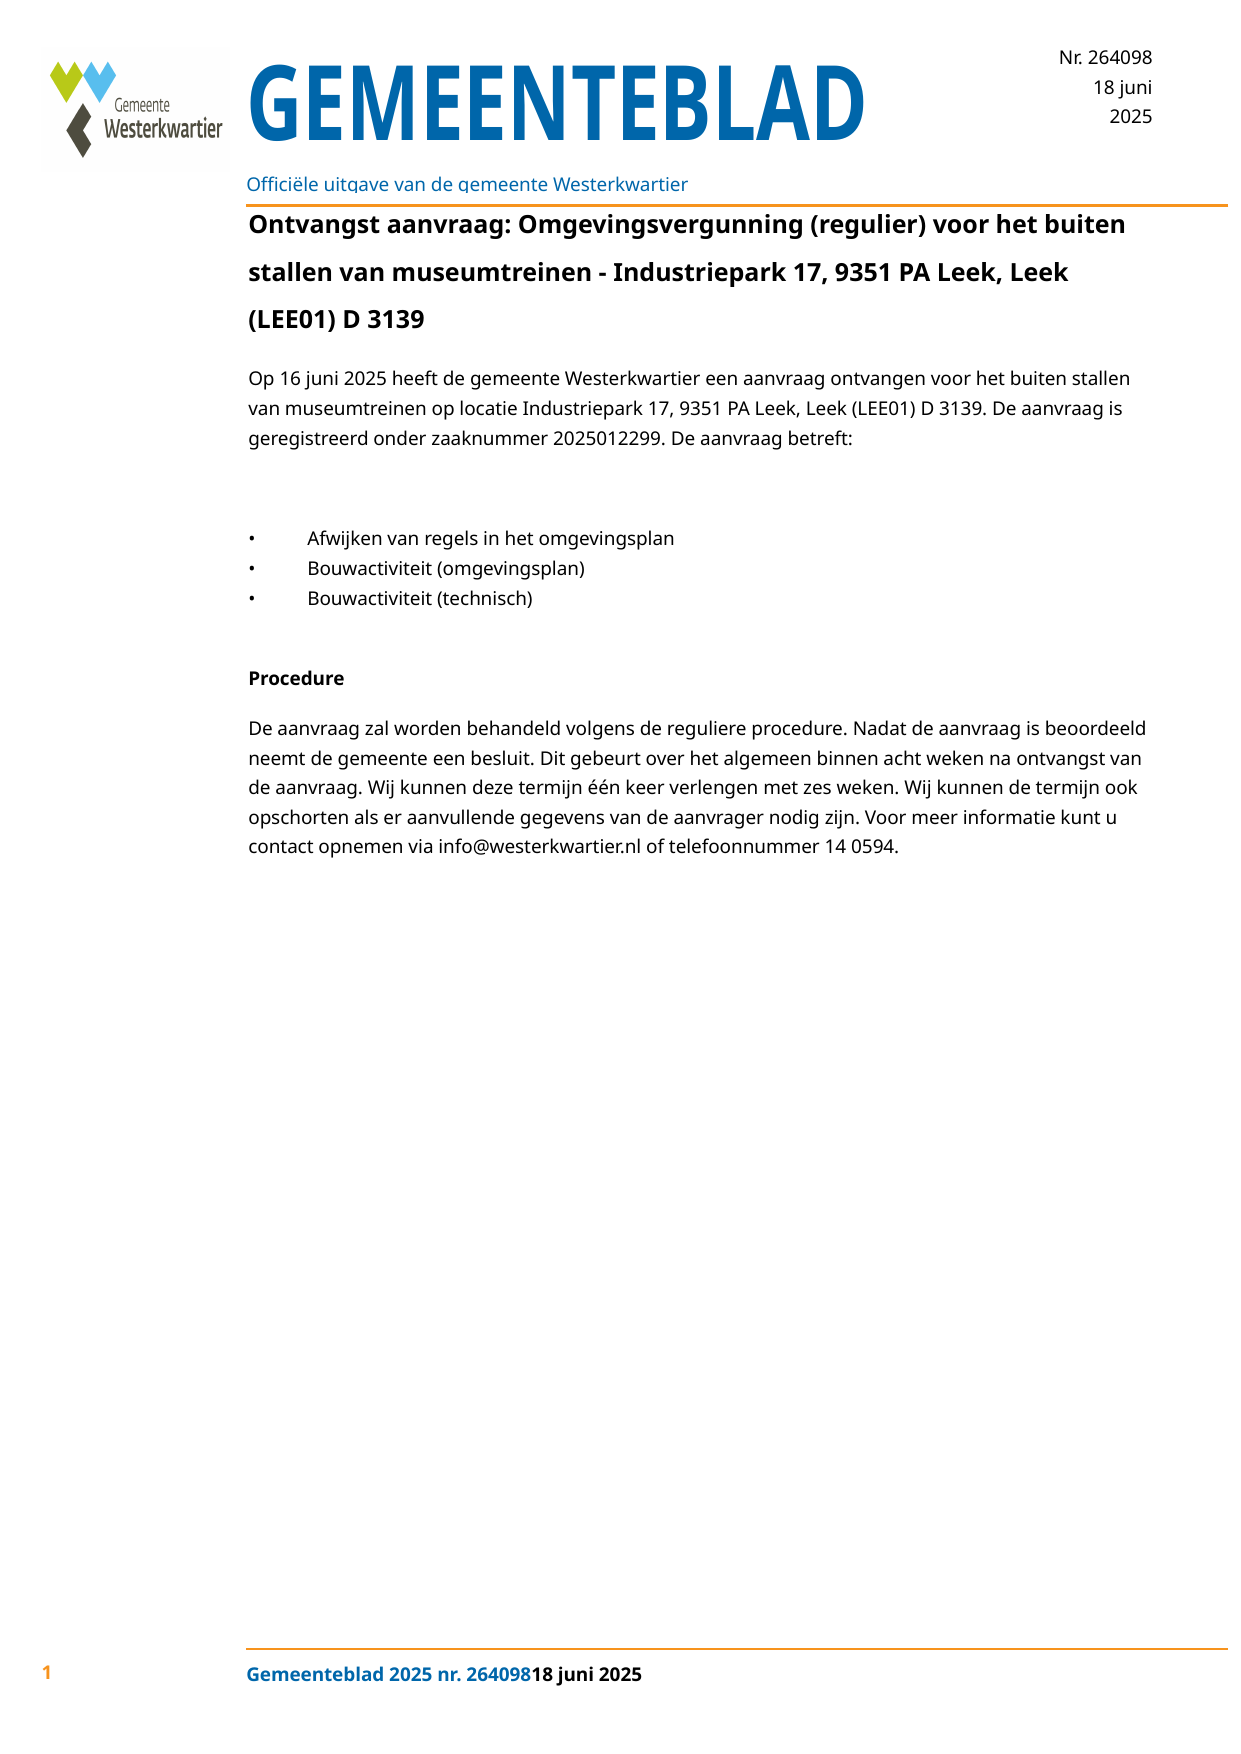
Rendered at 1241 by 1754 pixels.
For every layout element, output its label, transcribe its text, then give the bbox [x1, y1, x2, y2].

list Bouwactiviteit (technisch) [248, 585, 1152, 610]
list Afwijken van regels in het omgevingsplan [248, 526, 1152, 551]
text Ontvangst aanvraag: Omgevingsvergunning (regulier) voor het buiten stallen van museumtreinen - Industriepark 17, 9351 PA Leek, Leek (LEE01) D 3139 [248, 207, 1152, 336]
text Procedure [248, 665, 1152, 690]
picture [41, 47, 231, 172]
list Bouwactiviteit (omgevingsplan) [248, 555, 1152, 581]
text De aanvraag zal worden behandeld volgens de reguliere procedure. Nadat de aanvraag is beoordeeld neemt de gemeente een besluit. Dit gebeurt over het algemeen binnen acht weken na ontvangst van de aanvraag. Wij kunnen deze termijn één keer verlengen met zes weken. Wij kunnen de termijn ook opschorten als er aanvullende gegevens van de aanvrager nodig zijn. Voor meer informatie kunt u contact opnemen via info@westerkwartier.nl of telefoonnummer 14 0594. [248, 715, 1152, 859]
text Op 16 juni 2025 heeft de gemeente Westerkwartier een aanvraag ontvangen voor het buiten stallen van museumtreinen op locatie Industriepark 17, 9351 PA Leek, Leek (LEE01) D 3139. De aanvraag is geregistreerd onder zaaknummer 2025012299. De aanvraag betreft: [248, 366, 1152, 450]
